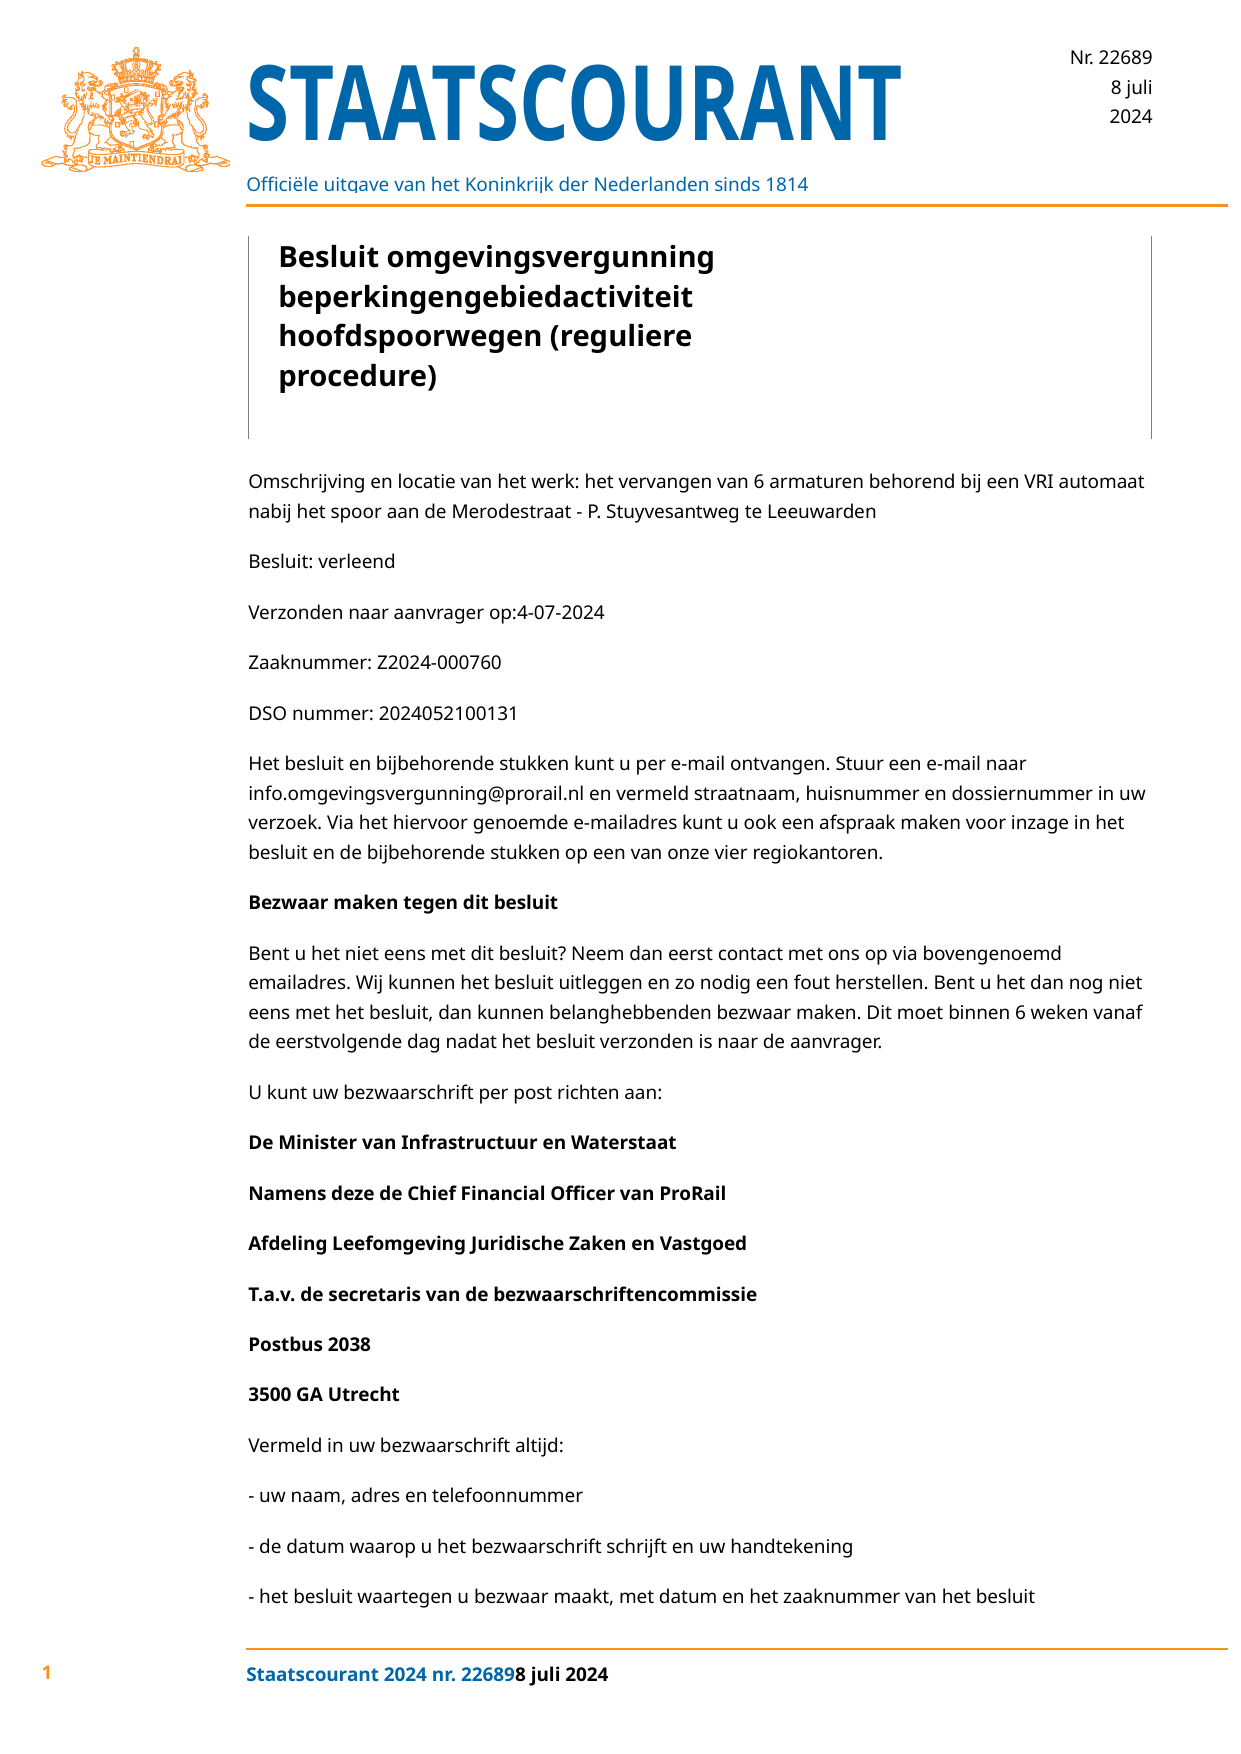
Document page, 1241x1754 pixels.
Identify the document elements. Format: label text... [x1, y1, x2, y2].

text T.a.v. de secretaris van de bezwaarschriftencommissie [248, 1281, 1152, 1306]
table_header [1090, 236, 1151, 413]
text Het besluit en bijbehorende stukken kunt u per e-mail ontvangen. Stuur een e-mail naar info.omgevingsvergunning@prorail.nl en vermeld straatnaam, huisnummer en dossiernummer in uw verzoek. Via het hiervoor genoemde e-mailadres kunt u ook een afspraak maken voor inzage in het besluit en de bijbehorende stukken op een van onze vier regiokantoren. [248, 750, 1152, 865]
text Bezwaar maken tegen dit besluit [248, 889, 1152, 915]
table_header [850, 414, 1151, 439]
text Verzonden naar aanvrager op:4-07-2024 [248, 599, 1152, 625]
text DSO nummer: 2024052100131 [248, 700, 1152, 726]
text - uw naam, adres en telefoonnummer [248, 1482, 1152, 1508]
text Postbus 2038 [248, 1331, 1152, 1357]
text 3500 GA Utrecht [248, 1382, 1152, 1407]
text Besluit: verleend [248, 549, 1152, 574]
text Omschrijving en locatie van het werk: het vervangen van 6 armaturen behorend bij een VRI automaat nabij het spoor aan de Merodestraat - P. Stuyvesantweg te Leeuwarden [248, 469, 1152, 524]
picture [41, 47, 231, 172]
text Afdeling Leefomgeving Juridische Zaken en Vastgoed [248, 1230, 1152, 1256]
text De Minister van Infrastructuur en Waterstaat [248, 1129, 1152, 1155]
text Vermeld in uw bezwaarschrift altijd: [248, 1432, 1152, 1458]
text - de datum waarop u het bezwaarschrift schrijft en uw handtekening [248, 1533, 1152, 1558]
text U kunt uw bezwaarschrift per post richten aan: [248, 1079, 1152, 1105]
picture [912, 236, 1090, 414]
table_header Besluit omgevingsvergunning beperkingengebiedactiviteit hoofdspoorwegen (reguliere procedure) [249, 236, 850, 439]
table_header [850, 236, 912, 413]
text Bent u het niet eens met dit besluit? Neem dan eerst contact met ons op via bovengenoemd emailadres. Wij kunnen het besluit uitleggen en zo nodig een fout herstellen. Bent u het dan nog niet eens met het besluit, dan kunnen belanghebbenden bezwaar maken. Dit moet binnen 6 weken vanaf de eerstvolgende dag nadat het besluit verzonden is naar de aanvrager. [248, 940, 1152, 1054]
text Zaaknummer: Z2024-000760 [248, 649, 1152, 675]
text Namens deze de Chief Financial Officer van ProRail [248, 1180, 1152, 1206]
text - het besluit waartegen u bezwaar maakt, met datum en het zaaknummer van het besluit [248, 1583, 1152, 1609]
